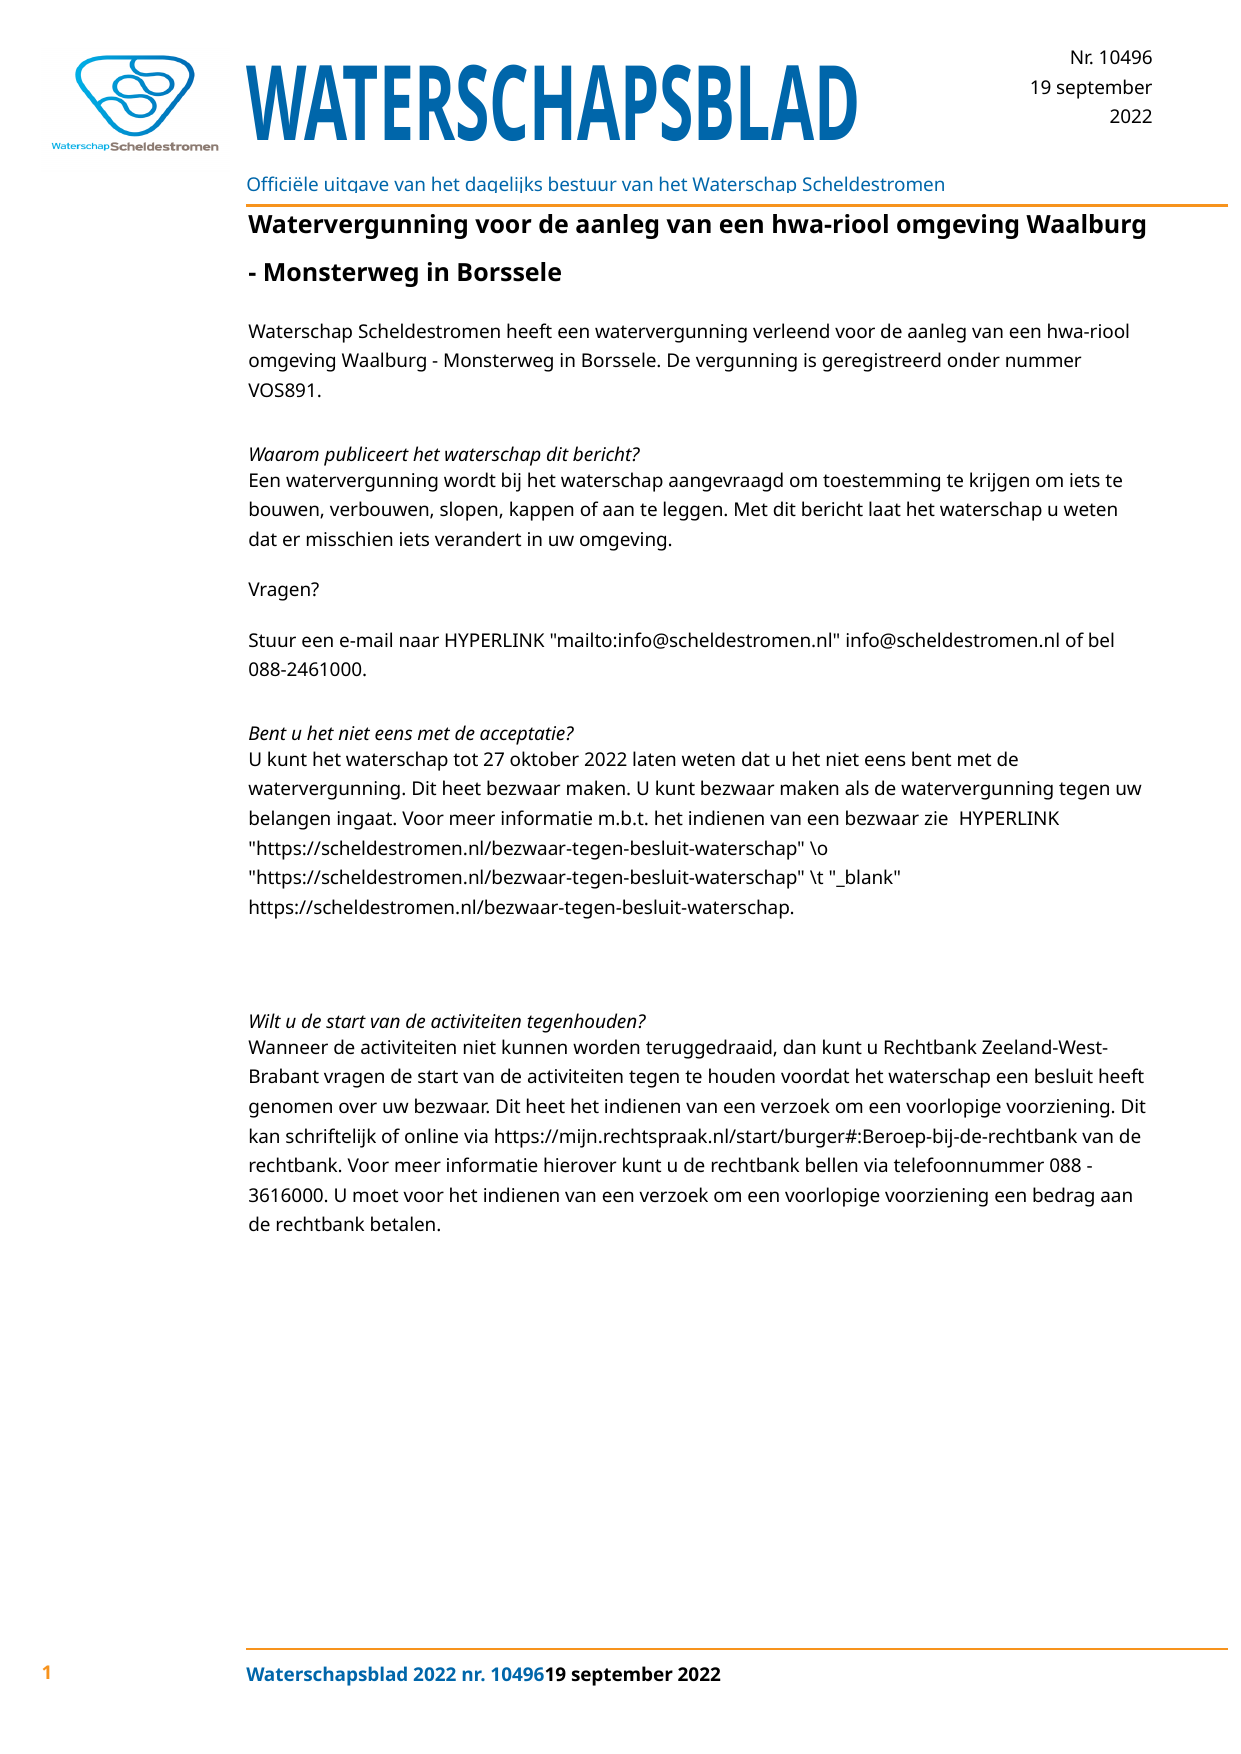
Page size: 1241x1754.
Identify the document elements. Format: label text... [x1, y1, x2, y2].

text Vragen? [248, 576, 1152, 602]
text Stuur een e-mail naar HYPERLINK "mailto:info@scheldestromen.nl" info@scheldestromen.nl of bel 088-2461000. [248, 627, 1152, 682]
text U kunt het waterschap tot 27 oktober 2022 laten weten dat u het niet eens bent met de watervergunning. Dit heet bezwaar maken. U kunt bezwaar maken als de watervergunning tegen uw belangen ingaat. Voor meer informatie m.b.t. het indienen van een bezwaar zie HYPERLINK "https://scheldestromen.nl/bezwaar-tegen-besluit-waterschap" \o "https://scheldestromen.nl/bezwaar-tegen-besluit-waterschap" \t "_blank" https://scheldestromen.nl/bezwaar-tegen-besluit-waterschap. [248, 746, 1152, 920]
text Bent u het niet eens met de acceptatie? [248, 720, 1152, 746]
picture [41, 47, 231, 172]
text Een watervergunning wordt bij het waterschap aangevraagd om toestemming te krijgen om iets te bouwen, verbouwen, slopen, kappen of aan te leggen. Met dit bericht laat het waterschap u weten dat er misschien iets verandert in uw omgeving. [248, 467, 1152, 552]
text Waarom publiceert het waterschap dit bericht? [248, 441, 1152, 467]
text Wilt u de start van de activiteiten tegenhouden? [248, 1008, 1152, 1034]
text Wanneer de activiteiten niet kunnen worden teruggedraaid, dan kunt u Rechtbank Zeeland-West-Brabant vragen de start van de activiteiten tegen te houden voordat het waterschap een besluit heeft genomen over uw bezwaar. Dit heet het indienen van een verzoek om een voorlopige voorziening. Dit kan schriftelijk of online via https://mijn.rechtspraak.nl/start/burger#:Beroep-bij-de-rechtbank van de rechtbank. Voor meer informatie hierover kunt u de rechtbank bellen via telefoonnummer 088 - 3616000. U moet voor het indienen van een verzoek om een voorlopige voorziening een bedrag aan de rechtbank betalen. [248, 1034, 1152, 1237]
text Waterschap Scheldestromen heeft een watervergunning verleend voor de aanleg van een hwa-riool omgeving Waalburg - Monsterweg in Borssele. De vergunning is geregistreerd onder nummer VOS891. [248, 318, 1152, 403]
text Watervergunning voor de aanleg van een hwa-riool omgeving Waalburg - Monsterweg in Borssele [248, 207, 1152, 288]
